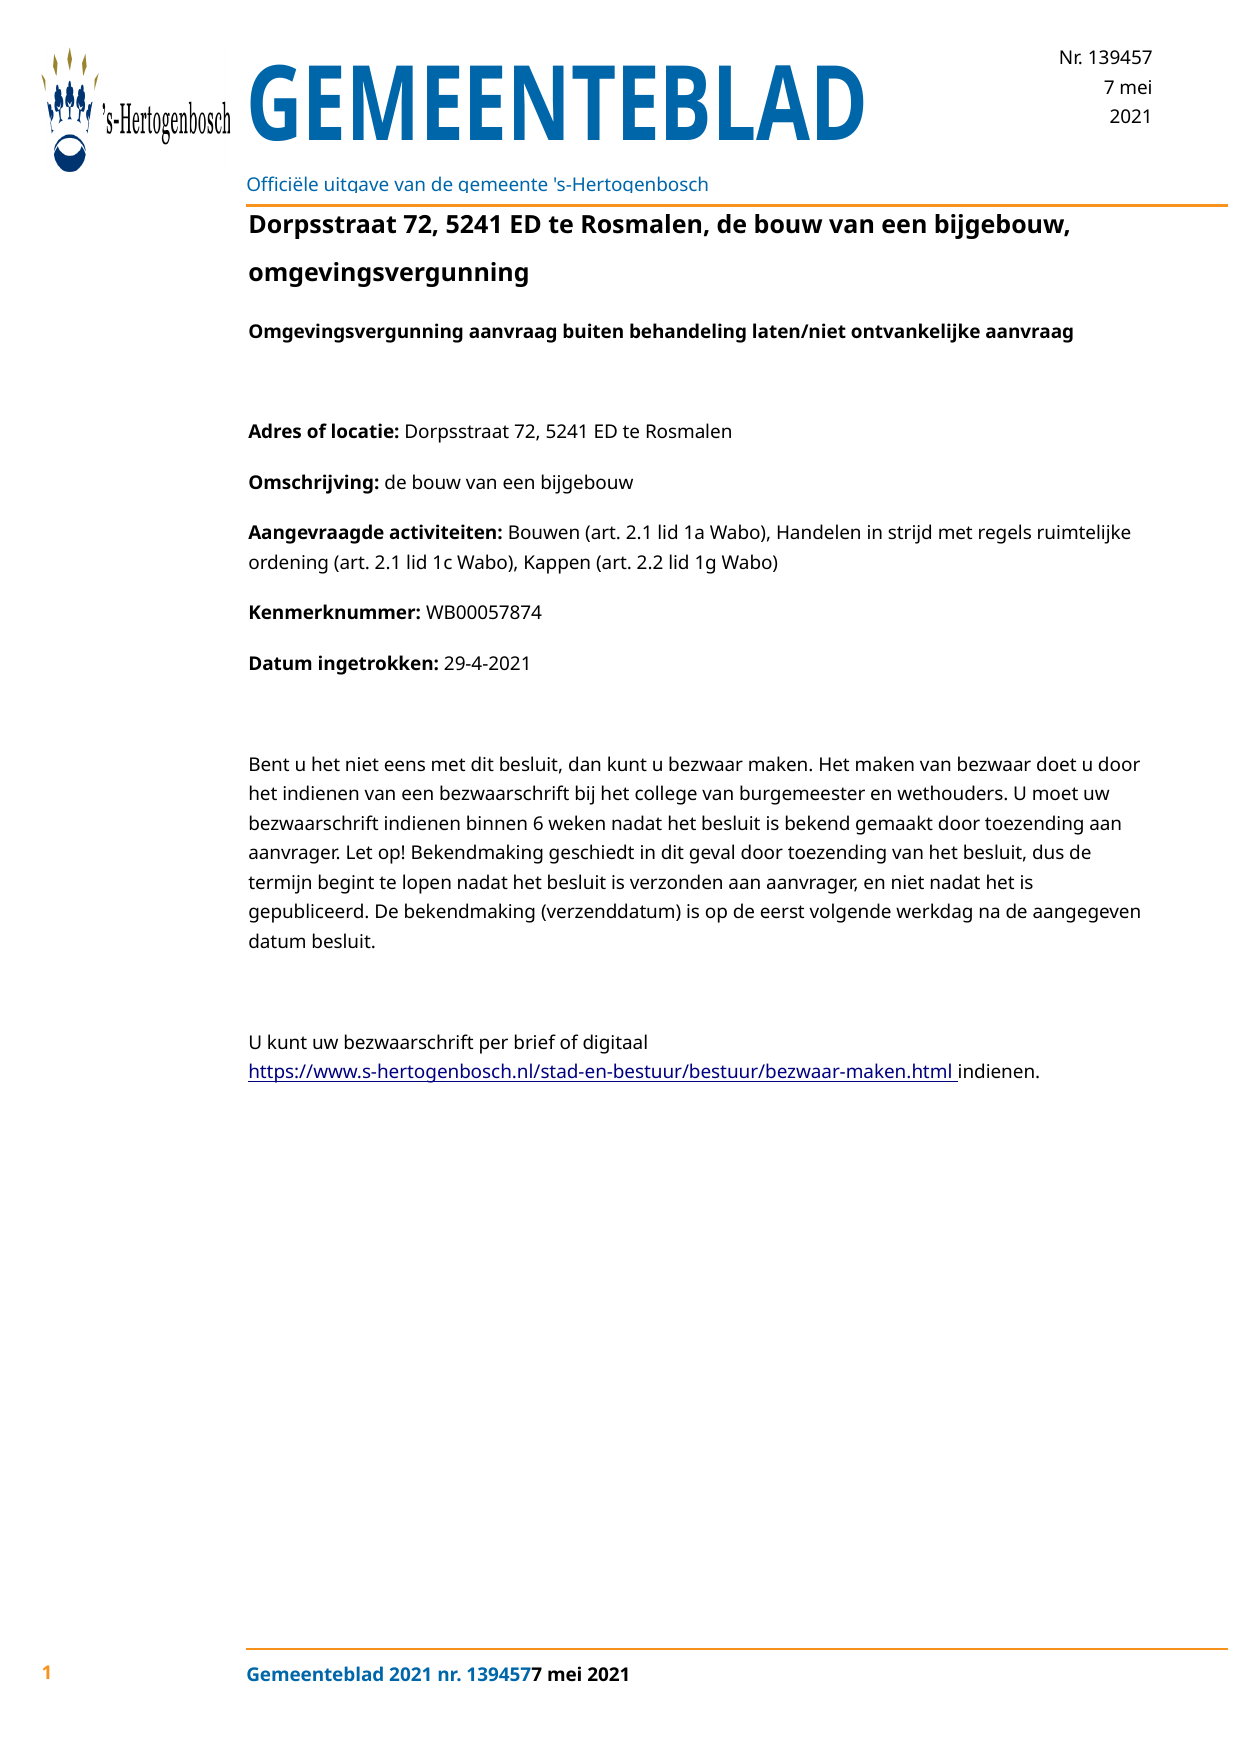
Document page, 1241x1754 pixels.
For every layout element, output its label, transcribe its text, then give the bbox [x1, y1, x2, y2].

text Adres of locatie: Dorpsstraat 72, 5241 ED te Rosmalen [248, 419, 1152, 444]
text Kenmerknummer: WB00057874 [248, 599, 1152, 625]
text Omgevingsvergunning aanvraag buiten behandeling laten/niet ontvankelijke aanvraag [248, 318, 1152, 344]
text Aangevraagde activiteiten: Bouwen (art. 2.1 lid 1a Wabo), Handelen in strijd met regels ruimtelijke ordening (art. 2.1 lid 1c Wabo), Kappen (art. 2.2 lid 1g Wabo) [248, 519, 1152, 575]
text Dorpsstraat 72, 5241 ED te Rosmalen, de bouw van een bijgebouw, omgevingsvergunning [248, 207, 1152, 288]
text Datum ingetrokken: 29-4-2021 [248, 650, 1152, 676]
text Bent u het niet eens met dit besluit, dan kunt u bezwaar maken. Het maken van bezwaar doet u door het indienen van een bezwaarschrift bij het college van burgemeester en wethouders. U moet uw bezwaarschrift indienen binnen 6 weken nadat het besluit is bekend gemaakt door toezending aan aanvrager. Let op! Bekendmaking geschiedt in dit geval door toezending van het besluit, dus de termijn begint te lopen nadat het besluit is verzonden aan aanvrager, en niet nadat het is gepubliceerd. De bekendmaking (verzenddatum) is op de eerst volgende werkdag na de aangegeven datum besluit. [248, 751, 1152, 954]
text U kunt uw bezwaarschrift per brief of digitaal https://www.s-hertogenbosch.nl/stad-en-bestuur/bestuur/bezwaar-maken.html indienen. [248, 1029, 1152, 1084]
picture [41, 47, 231, 172]
text Omschrijving: de bouw van een bijgebouw [248, 469, 1152, 495]
